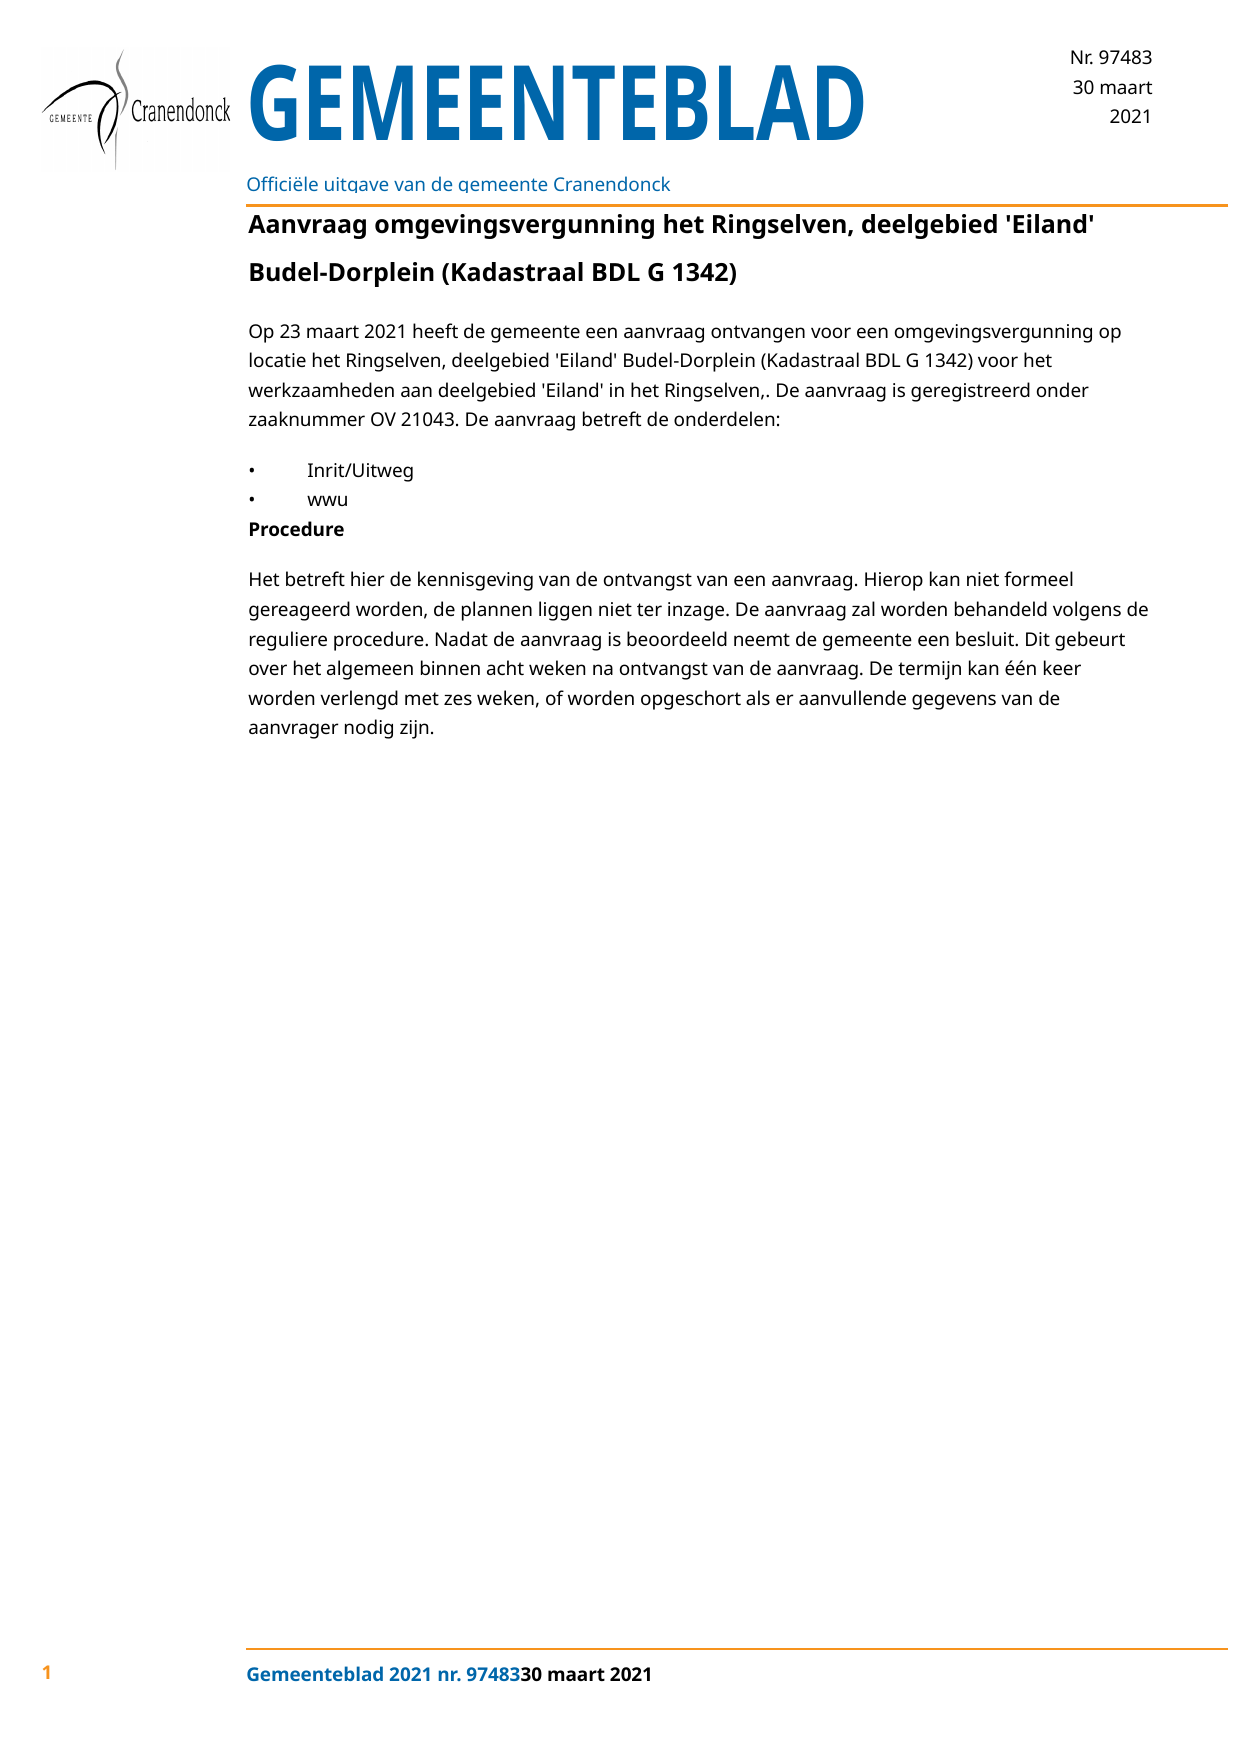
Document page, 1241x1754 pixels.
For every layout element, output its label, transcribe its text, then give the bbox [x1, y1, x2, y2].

text Procedure [248, 516, 1152, 542]
list Inrit/Uitweg [248, 457, 1152, 483]
text Aanvraag omgevingsvergunning het Ringselven, deelgebied 'Eiland' Budel-Dorplein (Kadastraal BDL G 1342) [248, 207, 1152, 288]
text Het betreft hier de kennisgeving van de ontvangst van een aanvraag. Hierop kan niet formeel gereageerd worden, de plannen liggen niet ter inzage. De aanvraag zal worden behandeld volgens de reguliere procedure. Nadat de aanvraag is beoordeeld neemt de gemeente een besluit. Dit gebeurt over het algemeen binnen acht weken na ontvangst van de aanvraag. De termijn kan één keer worden verlengd met zes weken, of worden opgeschort als er aanvullende gegevens van de aanvrager nodig zijn. [248, 567, 1152, 740]
list wwu [248, 487, 1152, 512]
text Op 23 maart 2021 heeft de gemeente een aanvraag ontvangen voor een omgevingsvergunning op locatie het Ringselven, deelgebied 'Eiland' Budel-Dorplein (Kadastraal BDL G 1342) voor het werkzaamheden aan deelgebied 'Eiland' in het Ringselven,. De aanvraag is geregistreerd onder zaaknummer OV 21043. De aanvraag betreft de onderdelen: [248, 318, 1152, 432]
picture [41, 47, 231, 172]
